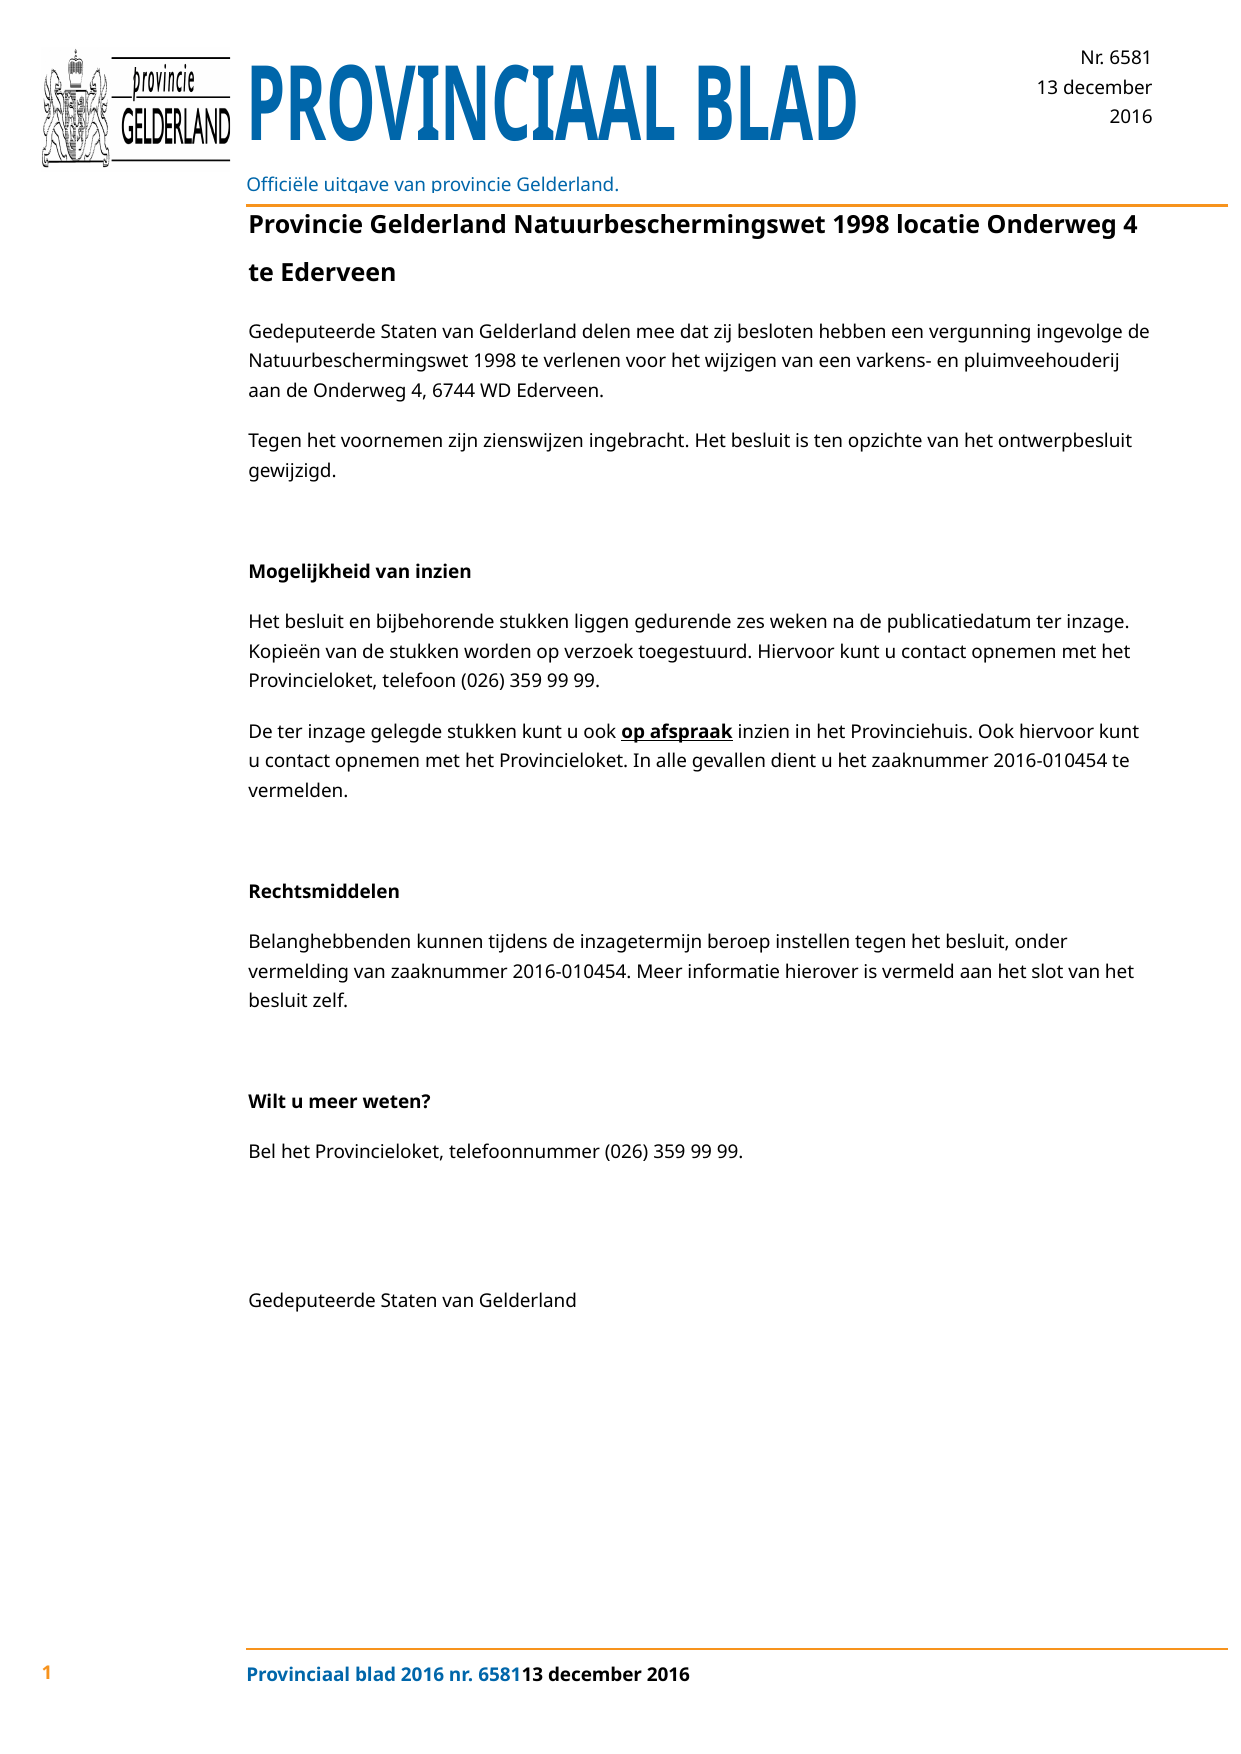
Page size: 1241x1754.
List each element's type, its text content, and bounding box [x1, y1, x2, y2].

text Provincie Gelderland Natuurbeschermingswet 1998 locatie Onderweg 4 te Ederveen [248, 207, 1152, 288]
text Tegen het voornemen zijn zienswijzen ingebracht. Het besluit is ten opzichte van het ontwerpbesluit gewijzigd. [248, 427, 1152, 483]
text Bel het Provincieloket, telefoonnummer (026) 359 99 99. [248, 1139, 1152, 1164]
text Belanghebbenden kunnen tijdens de inzagetermijn beroep instellen tegen het besluit, onder vermelding van zaaknummer 2016-010454. Meer informatie hierover is vermeld aan het slot van het besluit zelf. [248, 928, 1152, 1013]
text Gedeputeerde Staten van Gelderland [248, 1287, 1152, 1313]
text Het besluit en bijbehorende stukken liggen gedurende zes weken na de publicatiedatum ter inzage. Kopieën van de stukken worden op verzoek toegestuurd. Hiervoor kunt u contact opnemen met het Provincieloket, telefoon (026) 359 99 99. [248, 608, 1152, 693]
text Wilt u meer weten? [248, 1088, 1152, 1114]
text Rechtsmiddelen [248, 878, 1152, 904]
text Gedeputeerde Staten van Gelderland delen mee dat zij besloten hebben een vergunning ingevolge de Natuurbeschermingswet 1998 te verlenen voor het wijzigen van een varkens- en pluimveehouderij aan de Onderweg 4, 6744 WD Ederveen. [248, 318, 1152, 403]
text De ter inzage gelegde stukken kunt u ook op afspraak inzien in het Provinciehuis. Ook hiervoor kunt u contact opnemen met het Provincieloket. In alle gevallen dient u het zaaknummer 2016-010454 te vermelden. [248, 718, 1152, 803]
picture [41, 47, 231, 172]
text Mogelijkheid van inzien [248, 558, 1152, 584]
